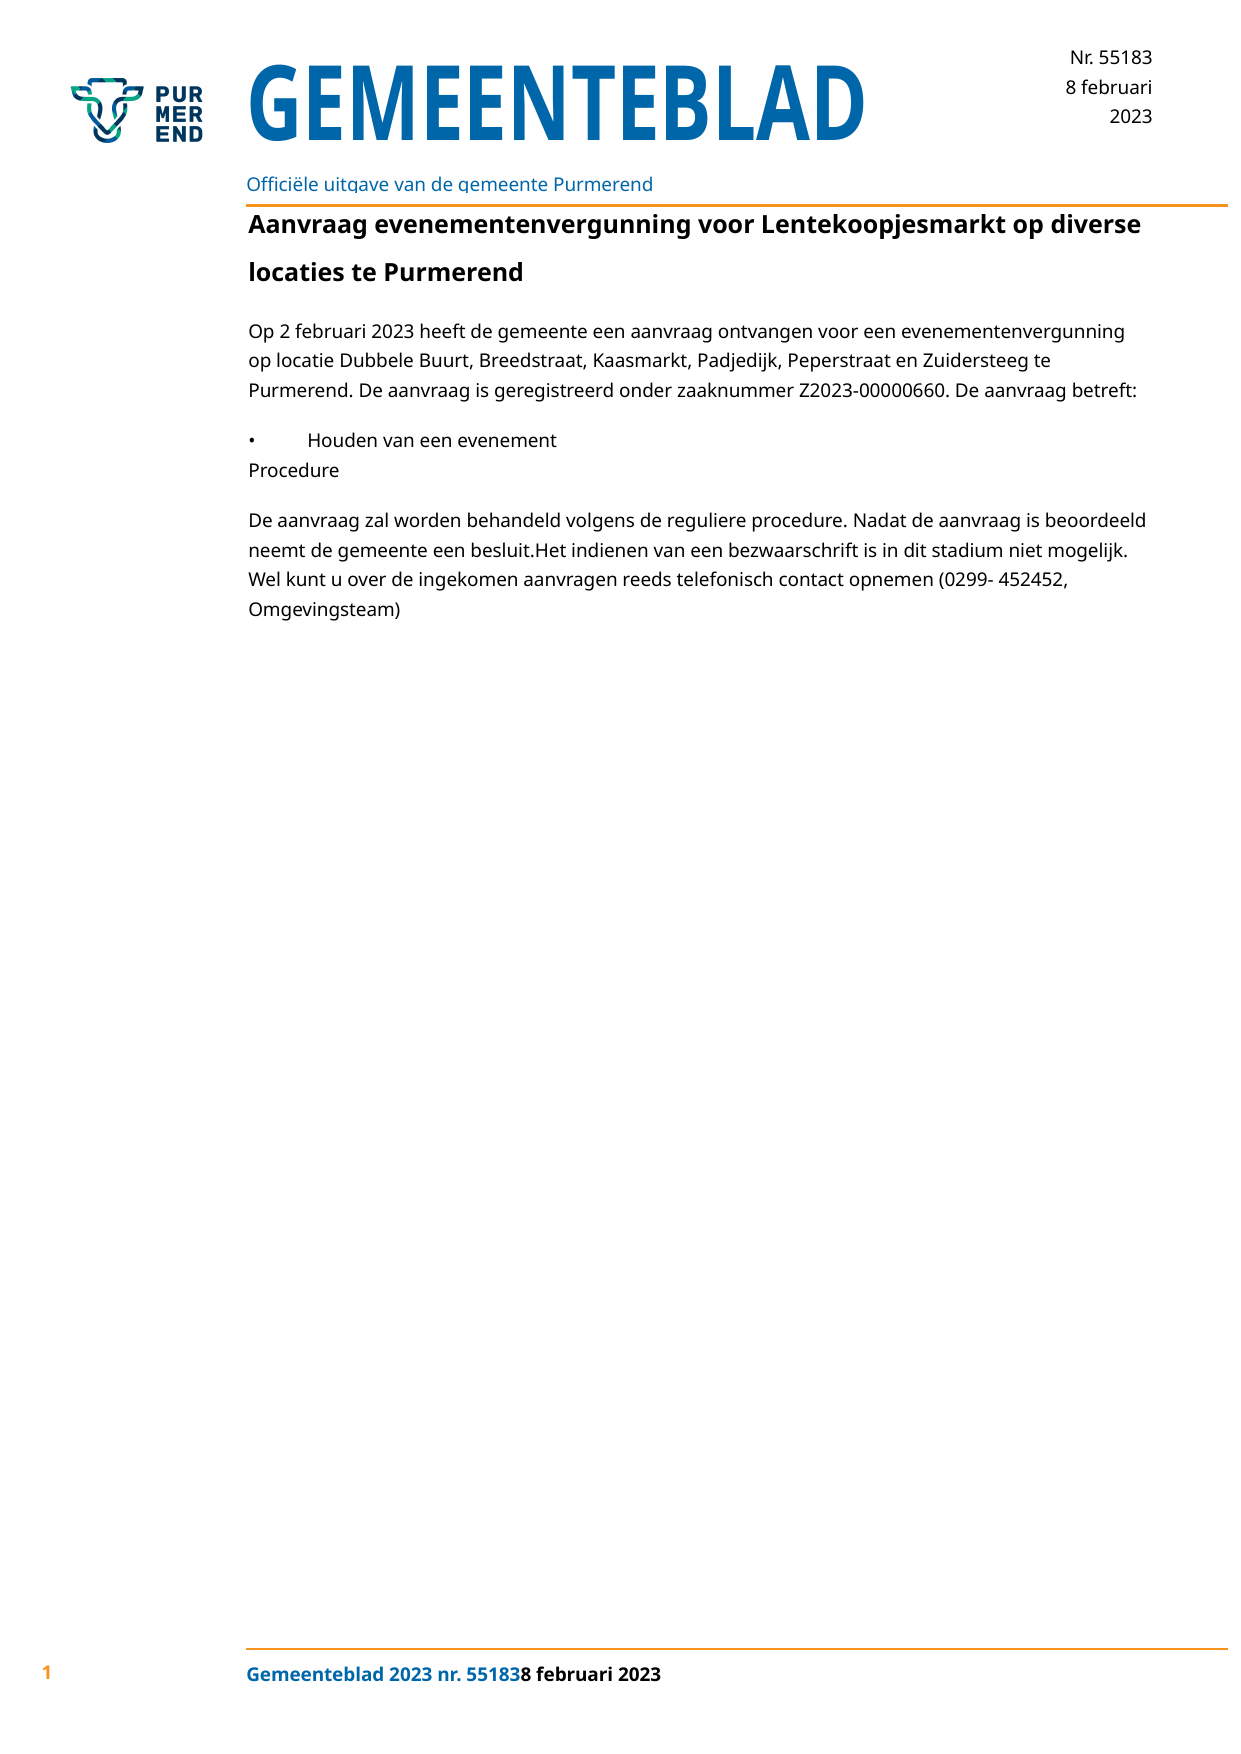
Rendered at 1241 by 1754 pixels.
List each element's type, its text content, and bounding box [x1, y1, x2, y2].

text Op 2 februari 2023 heeft de gemeente een aanvraag ontvangen voor een evenementenvergunning op locatie Dubbele Buurt, Breedstraat, Kaasmarkt, Padjedijk, Peperstraat en Zuidersteeg te Purmerend. De aanvraag is geregistreerd onder zaaknummer Z2023-00000660. De aanvraag betreft: [248, 318, 1152, 403]
text Procedure [248, 457, 1152, 483]
text Aanvraag evenementenvergunning voor Lentekoopjesmarkt op diverse locaties te Purmerend [248, 207, 1152, 288]
list Houden van een evenement [248, 427, 1152, 453]
text De aanvraag zal worden behandeld volgens de reguliere procedure. Nadat de aanvraag is beoordeeld neemt de gemeente een besluit.Het indienen van een bezwaarschrift is in dit stadium niet mogelijk. Wel kunt u over de ingekomen aanvragen reeds telefonisch contact opnemen (0299- 452452, Omgevingsteam) [248, 507, 1152, 622]
picture [41, 47, 231, 172]
